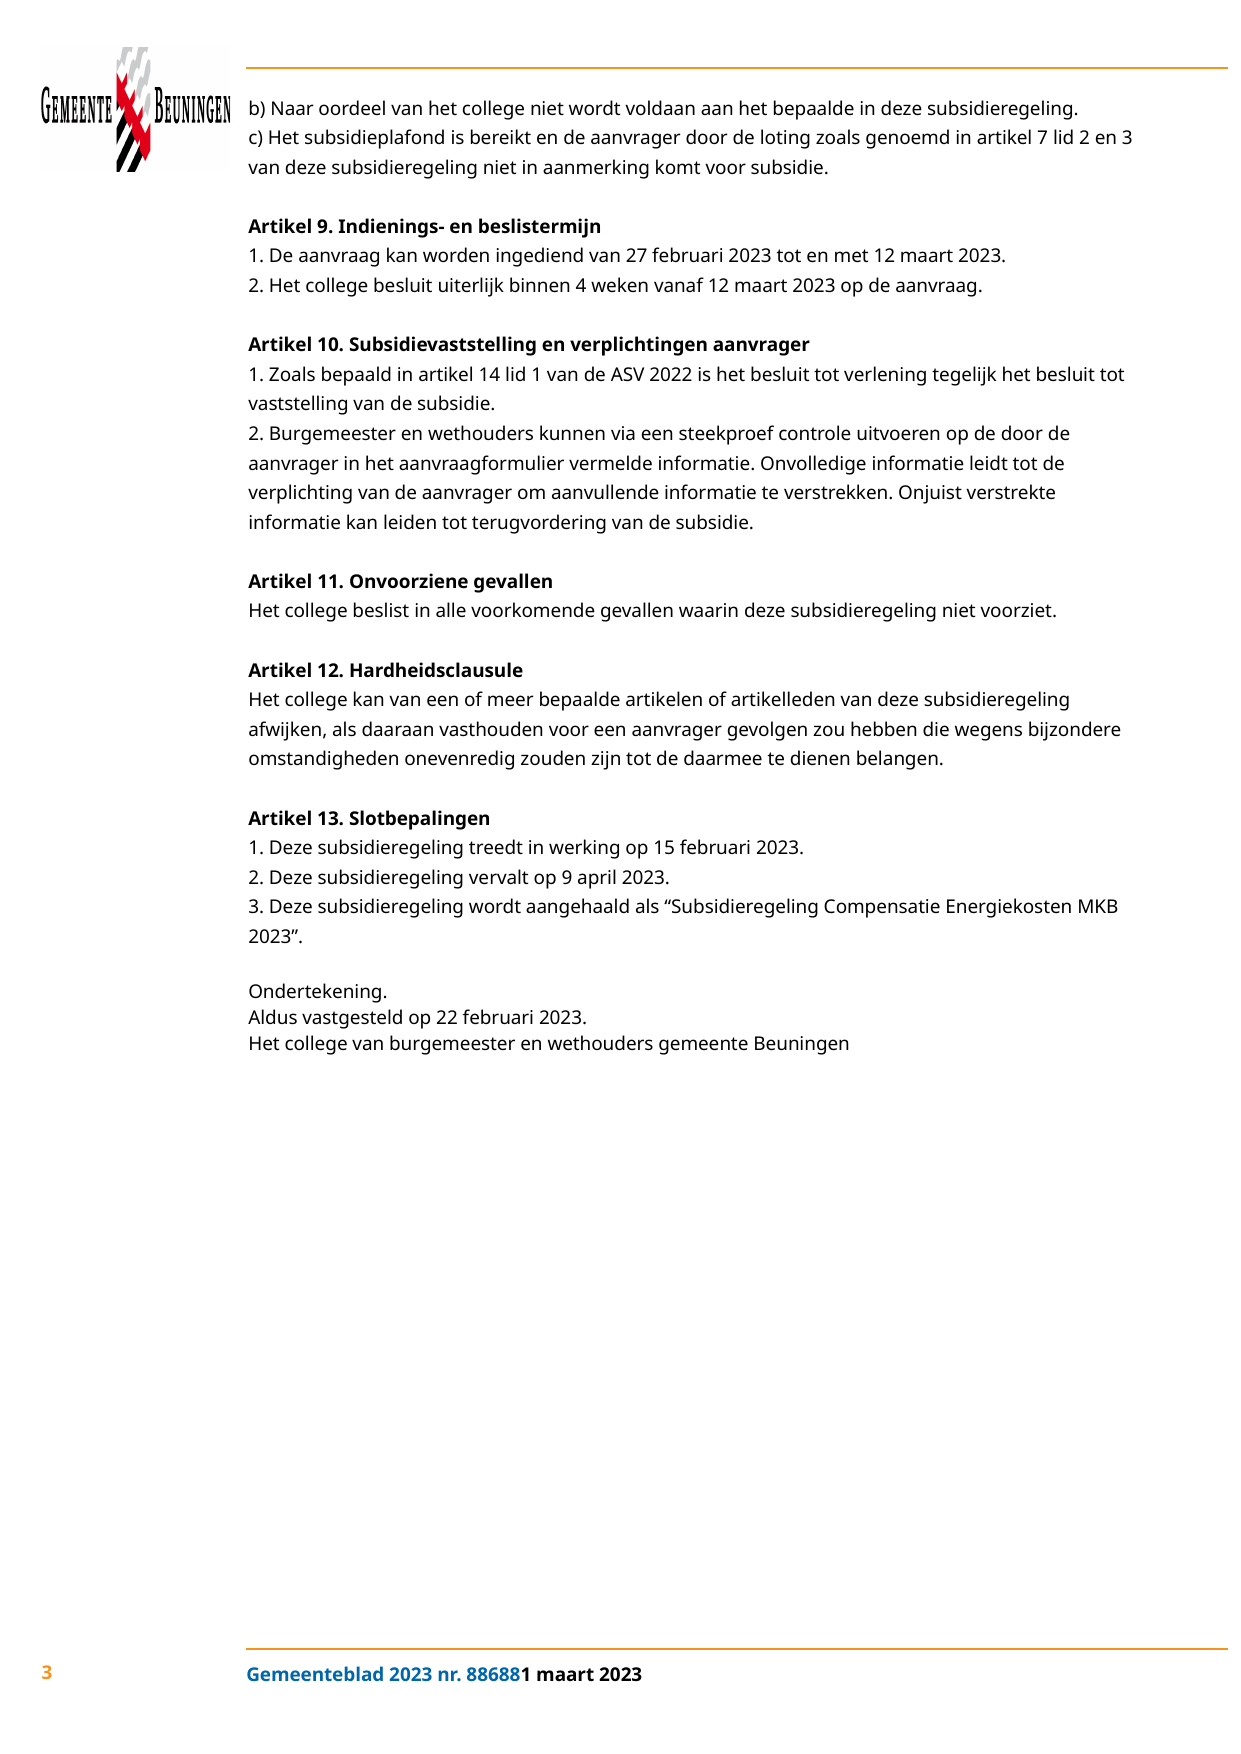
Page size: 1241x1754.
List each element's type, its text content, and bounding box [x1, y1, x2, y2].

text Het college beslist in alle voorkomende gevallen waarin deze subsidieregeling niet voorziet. [248, 598, 1152, 623]
text 1. Zoals bepaald in artikel 14 lid 1 van de ASV 2022 is het besluit tot verlening tegelijk het besluit tot vaststelling van de subsidie. [248, 361, 1152, 416]
text 3. Deze subsidieregeling wordt aangehaald als “Subsidieregeling Compensatie Energiekosten MKB 2023”. [248, 893, 1152, 949]
text 2. Het college besluit uiterlijk binnen 4 weken vanaf 12 maart 2023 op de aanvraag. [248, 272, 1152, 298]
text Het college van burgemeester en wethouders gemeente Beuningen [248, 1030, 1152, 1056]
text c) Het subsidieplafond is bereikt en de aanvrager door de loting zoals genoemd in artikel 7 lid 2 en 3 van deze subsidieregeling niet in aanmerking komt voor subsidie. [248, 124, 1152, 180]
text 1. Deze subsidieregeling treedt in werking op 15 februari 2023. [248, 834, 1152, 860]
text Ondertekening. [248, 978, 1152, 1004]
text 2. Deze subsidieregeling vervalt op 9 april 2023. [248, 864, 1152, 890]
text Artikel 10. Subsidievaststelling en verplichtingen aanvrager [248, 331, 1152, 357]
text Artikel 12. Hardheidsclausule [248, 657, 1152, 683]
text Aldus vastgesteld op 22 februari 2023. [248, 1004, 1152, 1030]
text b) Naar oordeel van het college niet wordt voldaan aan het bepaalde in deze subsidieregeling. [248, 95, 1152, 121]
text Artikel 13. Slotbepalingen [248, 805, 1152, 831]
text 1. De aanvraag kan worden ingediend van 27 februari 2023 tot en met 12 maart 2023. [248, 243, 1152, 268]
text 2. Burgemeester en wethouders kunnen via een steekproef controle uitvoeren op de door de aanvrager in het aanvraagformulier vermelde informatie. Onvolledige informatie leidt tot de verplichting van de aanvrager om aanvullende informatie te verstrekken. Onjuist verstrekte informatie kan leiden tot terugvordering van de subsidie. [248, 420, 1152, 535]
picture [41, 47, 231, 172]
text Artikel 9. Indienings- en beslistermijn [248, 213, 1152, 239]
text Het college kan van een of meer bepaalde artikelen of artikelleden van deze subsidieregeling afwijken, als daaraan vasthouden voor een aanvrager gevolgen zou hebben die wegens bijzondere omstandigheden onevenredig zouden zijn tot de daarmee te dienen belangen. [248, 686, 1152, 771]
text Artikel 11. Onvoorziene gevallen [248, 568, 1152, 594]
